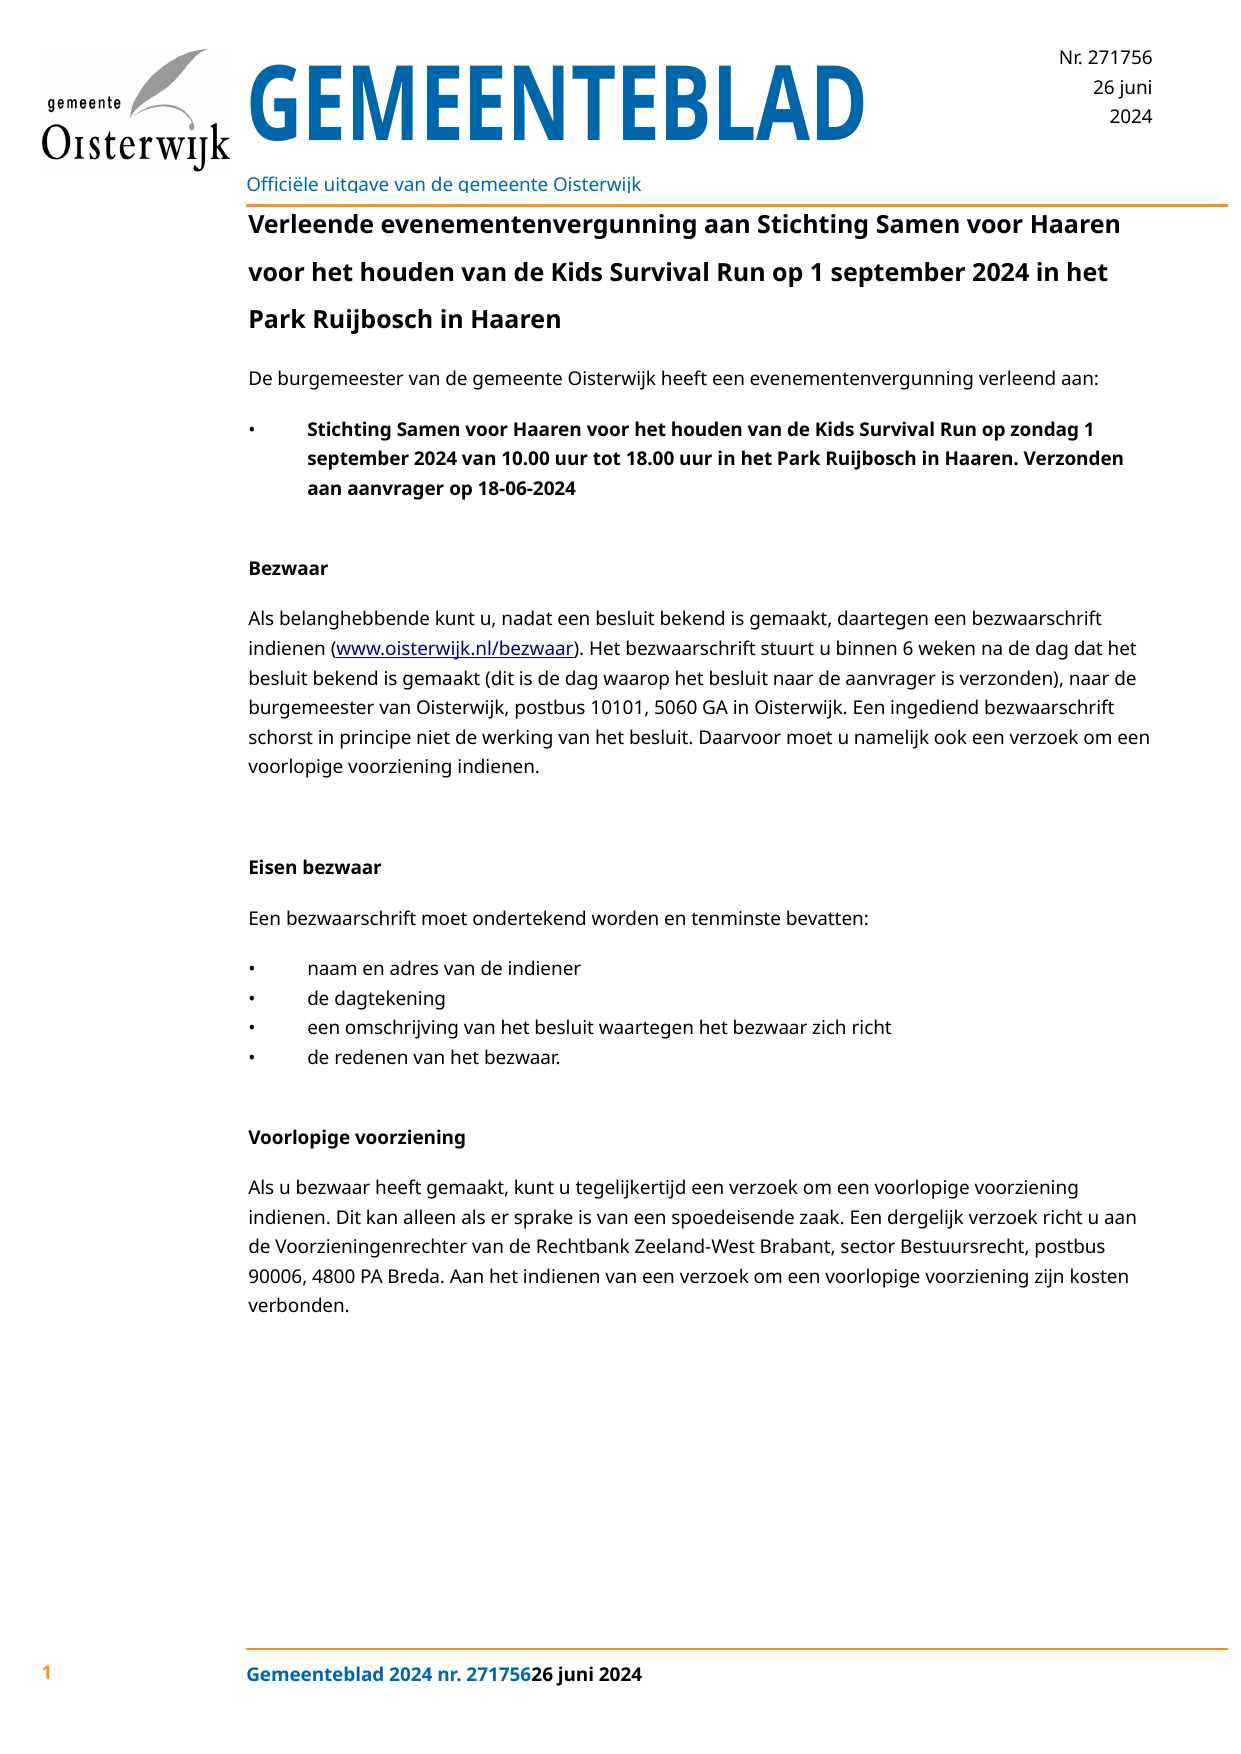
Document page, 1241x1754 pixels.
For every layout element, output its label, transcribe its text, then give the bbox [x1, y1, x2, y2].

text Voorlopige voorziening [248, 1124, 1152, 1149]
picture [41, 47, 231, 172]
text Als u bezwaar heeft gemaakt, kunt u tegelijkertijd een verzoek om een voorlopige voorziening indienen. Dit kan alleen als er sprake is van een spoedeisende zaak. Een dergelijk verzoek richt u aan de Voorzieningenrechter van de Rechtbank Zeeland-West Brabant, sector Bestuursrecht, postbus 90006, 4800 PA Breda. Aan het indienen van een verzoek om een voorlopige voorziening zijn kosten verbonden. [248, 1174, 1152, 1318]
list een omschrijving van het besluit waartegen het bezwaar zich richt [248, 1014, 1152, 1040]
text Bezwaar [248, 555, 1152, 581]
list de dagtekening [248, 985, 1152, 1010]
text De burgemeester van de gemeente Oisterwijk heeft een evenementenvergunning verleend aan: [248, 366, 1152, 391]
list Stichting Samen voor Haaren voor het houden van de Kids Survival Run op zondag 1 september 2024 van 10.00 uur tot 18.00 uur in het Park Ruijbosch in Haaren. Verzonden aan aanvrager op 18-06-2024 [248, 416, 1152, 501]
list naam en adres van de indiener [248, 955, 1152, 981]
text Verleende evenementenvergunning aan Stichting Samen voor Haaren voor het houden van de Kids Survival Run op 1 september 2024 in het Park Ruijbosch in Haaren [248, 207, 1152, 336]
text Als belanghebbende kunt u, nadat een besluit bekend is gemaakt, daartegen een bezwaarschrift indienen (www.oisterwijk.nl/bezwaar). Het bezwaarschrift stuurt u binnen 6 weken na de dag dat het besluit bekend is gemaakt (dit is de dag waarop het besluit naar de aanvrager is verzonden), naar de burgemeester van Oisterwijk, postbus 10101, 5060 GA in Oisterwijk. Een ingediend bezwaarschrift schorst in principe niet de werking van het besluit. Daarvoor moet u namelijk ook een verzoek om een voorlopige voorziening indienen. [248, 606, 1152, 779]
text Een bezwaarschrift moet ondertekend worden en tenminste bevatten: [248, 905, 1152, 930]
list de redenen van het bezwaar. [248, 1044, 1152, 1069]
text Eisen bezwaar [248, 854, 1152, 880]
